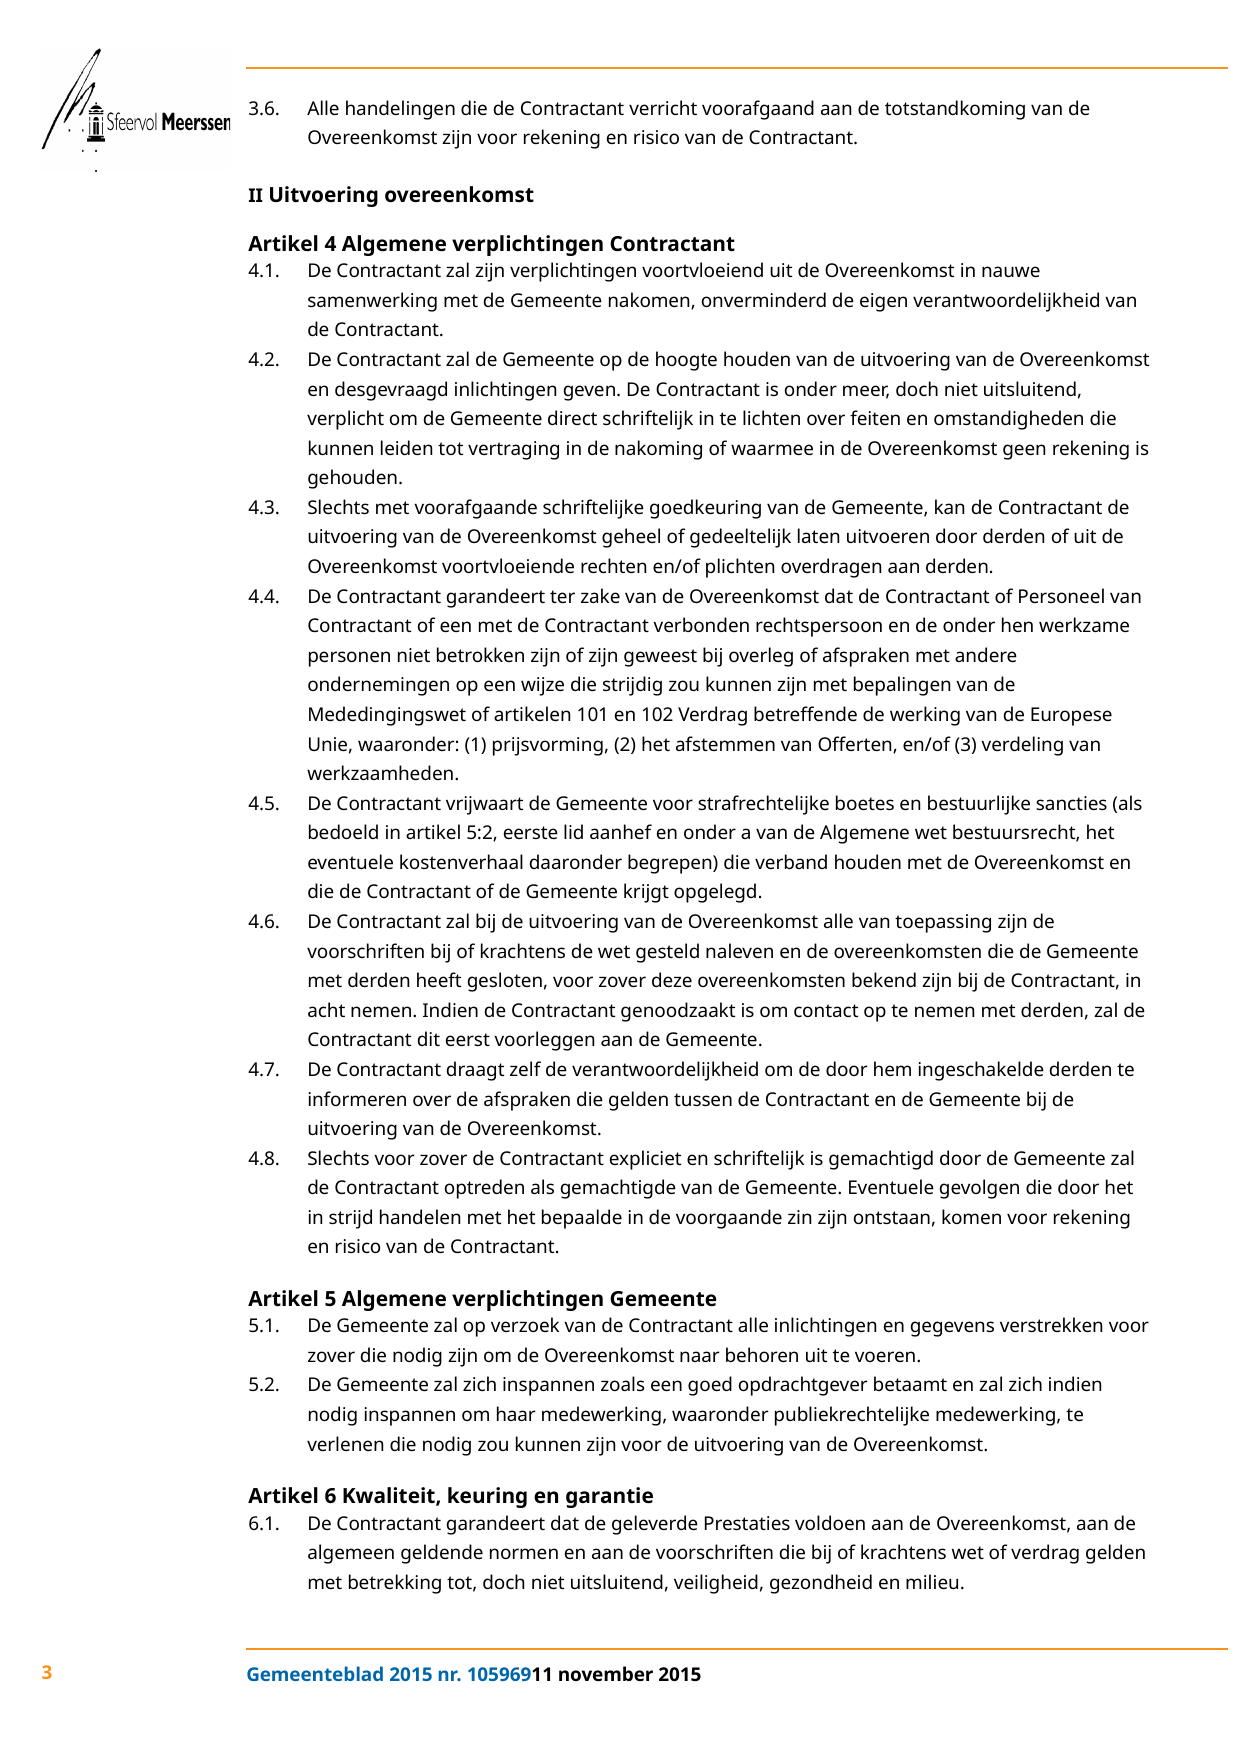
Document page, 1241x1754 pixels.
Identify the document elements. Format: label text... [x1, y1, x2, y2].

list De Contractant zal zijn verplichtingen voortvloeiend uit de Overeenkomst in nauwe samenwerking met de Gemeente nakomen, onverminderd de eigen verantwoordelijkheid van de Contractant. [248, 257, 1152, 342]
text Artikel 5 Algemene verplichtingen Gemeente [248, 1284, 1152, 1312]
text II Uitvoering overeenkomst [248, 180, 1152, 208]
list De Contractant vrijwaart de Gemeente voor strafrechtelijke boetes en bestuurlijke sancties (als bedoeld in artikel 5:2, eerste lid aanhef en onder a van de Algemene wet bestuursrecht, het eventuele kostenverhaal daaronder begrepen) die verband houden met de Overeenkomst en die de Contractant of de Gemeente krijgt opgelegd. [248, 790, 1152, 904]
list De Contractant zal bij de uitvoering van de Overeenkomst alle van toepassing zijn de voorschriften bij of krachtens de wet gesteld naleven en de overeenkomsten die de Gemeente met derden heeft gesloten, voor zover deze overeenkomsten bekend zijn bij de Contractant, in acht nemen. Indien de Contractant genoodzaakt is om contact op te nemen met derden, zal de Contractant dit eerst voorleggen aan de Gemeente. [248, 908, 1152, 1052]
list De Contractant draagt zelf de verantwoordelijkheid om de door hem ingeschakelde derden te informeren over de afspraken die gelden tussen de Contractant en de Gemeente bij de uitvoering van de Overeenkomst. [248, 1056, 1152, 1141]
text Artikel 4 Algemene verplichtingen Contractant [248, 229, 1152, 257]
list De Gemeente zal op verzoek van de Contractant alle inlichtingen en gegevens verstrekken voor zover die nodig zijn om de Overeenkomst naar behoren uit te voeren. [248, 1312, 1152, 1368]
list De Gemeente zal zich inspannen zoals een goed opdrachtgever betaamt en zal zich indien nodig inspannen om haar medewerking, waaronder publiekrechtelijke medewerking, te verlenen die nodig zou kunnen zijn voor de uitvoering van de Overeenkomst. [248, 1372, 1152, 1457]
text Artikel 6 Kwaliteit, keuring en garantie [248, 1481, 1152, 1510]
list De Contractant garandeert dat de geleverde Prestaties voldoen aan de Overeenkomst, aan de algemeen geldende normen en aan de voorschriften die bij of krachtens wet of verdrag gelden met betrekking tot, doch niet uitsluitend, veiligheid, gezondheid en milieu. [248, 1510, 1152, 1594]
picture [41, 47, 231, 172]
list Slechts met voorafgaande schriftelijke goedkeuring van de Gemeente, kan de Contractant de uitvoering van de Overeenkomst geheel of gedeeltelijk laten uitvoeren door derden of uit de Overeenkomst voortvloeiende rechten en/of plichten overdragen aan derden. [248, 494, 1152, 579]
list Alle handelingen die de Contractant verricht voorafgaand aan de totstandkoming van de Overeenkomst zijn voor rekening en risico van de Contractant. [248, 95, 1152, 150]
list Slechts voor zover de Contractant expliciet en schriftelijk is gemachtigd door de Gemeente zal de Contractant optreden als gemachtigde van de Gemeente. Eventuele gevolgen die door het in strijd handelen met het bepaalde in de voorgaande zin zijn ontstaan, komen voor rekening en risico van de Contractant. [248, 1145, 1152, 1259]
list De Contractant garandeert ter zake van de Overeenkomst dat de Contractant of Personeel van Contractant of een met de Contractant verbonden rechtspersoon en de onder hen werkzame personen niet betrokken zijn of zijn geweest bij overleg of afspraken met andere ondernemingen op een wijze die strijdig zou kunnen zijn met bepalingen van de Mededingingswet of artikelen 101 en 102 Verdrag betreffende de werking van de Europese Unie, waaronder: (1) prijsvorming, (2) het afstemmen van Offerten, en/of (3) verdeling van werkzaamheden. [248, 583, 1152, 786]
list De Contractant zal de Gemeente op de hoogte houden van de uitvoering van de Overeenkomst en desgevraagd inlichtingen geven. De Contractant is onder meer, doch niet uitsluitend, verplicht om de Gemeente direct schriftelijk in te lichten over feiten en omstandigheden die kunnen leiden tot vertraging in de nakoming of waarmee in de Overeenkomst geen rekening is gehouden. [248, 346, 1152, 490]
